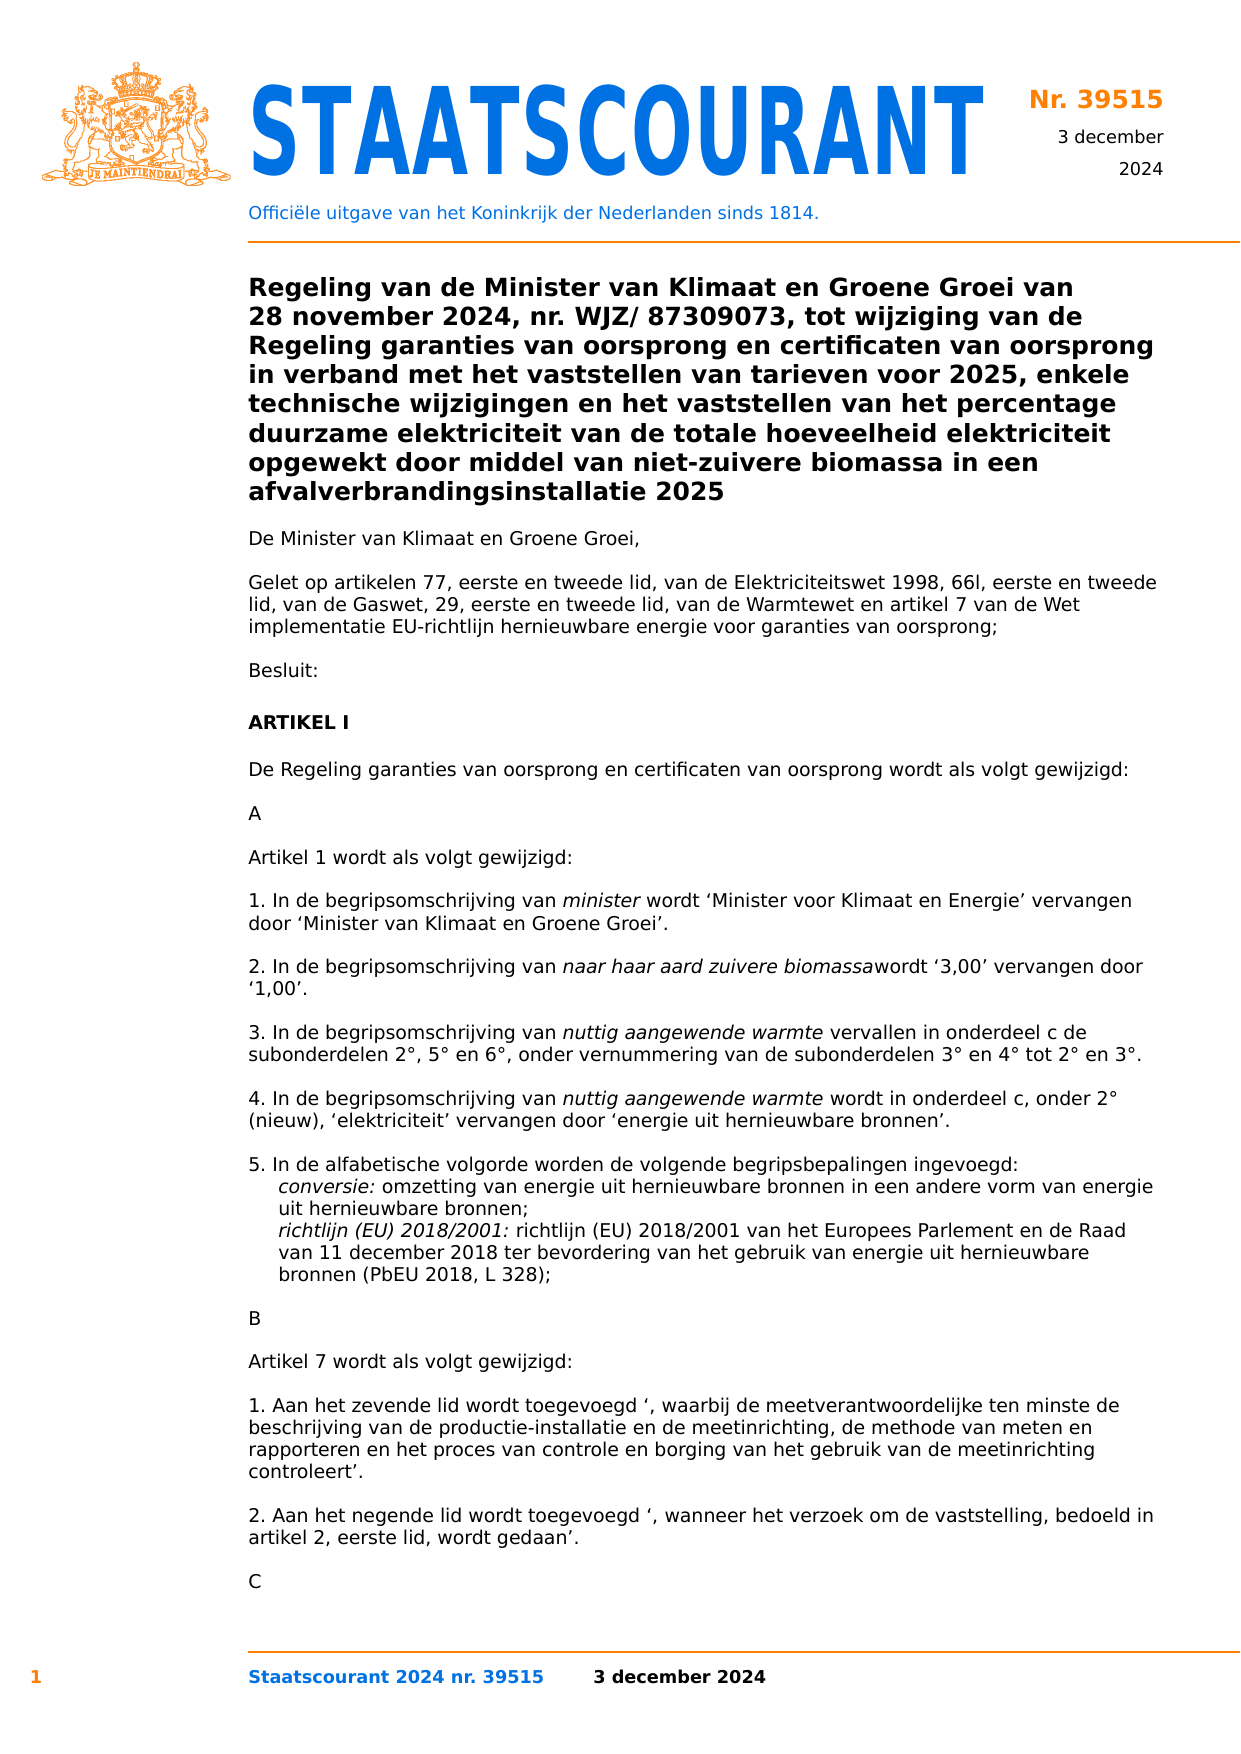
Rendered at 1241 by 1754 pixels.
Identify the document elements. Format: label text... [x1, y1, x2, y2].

text De Regeling garanties van oorsprong en certificaten van oorsprong wordt als volgt gewijzigd: [248, 759, 1163, 781]
text 1. Aan het zevende lid wordt toegevoegd ‘, waarbij de meetverantwoordelijke ten minste de beschrijving van de productie-installatie en de meetinrichting, de methode van meten en rapporteren en het proces van controle en borging van het gebruik van de meetinrichting controleert’. [248, 1395, 1163, 1483]
text 5. In de alfabetische volgorde worden de volgende begripsbepalingen ingevoegd: [248, 1154, 1163, 1176]
table_header STAATSCOURANT [248, 62, 998, 203]
table_cell 3 december [998, 121, 1240, 153]
table_cell 2024 [998, 153, 1240, 203]
text 2. Aan het negende lid wordt toegevoegd ‘, wanneer het verzoek om de vaststelling, bedoeld in artikel 2, eerste lid, wordt gedaan’. [248, 1505, 1163, 1549]
picture [41, 62, 231, 186]
subtitle Regeling van de Minister van Klimaat en Groene Groei van 28 november 2024, nr. WJZ/ 87309073, tot wijziging van de Regeling garanties van oorsprong en certificaten van oorsprong in verband met het vaststellen van tarieven voor 2025, enkele technische wijzigingen en het vaststellen van het percentage duurzame elektriciteit van de totale hoeveelheid elektriciteit opgewekt door middel van niet-zuivere biomassa in een afvalverbrandingsinstallatie 2025 [248, 273, 1163, 506]
text Besluit: [248, 660, 1163, 682]
table_cell Officiële uitgave van het Koninkrijk der Nederlanden sinds 1814. [248, 203, 1240, 241]
text 3. In de begripsomschrijving van nuttig aangewende warmte vervallen in onderdeel c de subonderdelen 2°, 5° en 6°, onder vernummering van de subonderdelen 3° en 4° tot 2° en 3°. [248, 1022, 1163, 1066]
text 2. In de begripsomschrijving van naar haar aard zuivere biomassawordt ‘3,00’ vervangen door ‘1,00’. [248, 956, 1163, 1000]
text De Minister van Klimaat en Groene Groei, [248, 528, 1163, 550]
text conversie: omzetting van energie uit hernieuwbare bronnen in een andere vorm van energie uit hernieuwbare bronnen; [278, 1176, 1163, 1220]
table_header [25, 62, 248, 241]
table_header Nr. 39515 [998, 62, 1240, 121]
text Gelet op artikelen 77, eerste en tweede lid, van de Elektriciteitswet 1998, 66l, eerste en tweede lid, van de Gaswet, 29, eerste en tweede lid, van de Warmtewet en artikel 7 van de Wet implementatie EU-richtlijn hernieuwbare energie voor garanties van oorsprong; [248, 572, 1163, 638]
text Artikel 7 wordt als volgt gewijzigd: [248, 1351, 1163, 1373]
text B [248, 1307, 1163, 1329]
text richtlijn (EU) 2018/2001: richtlijn (EU) 2018/2001 van het Europees Parlement en de Raad van 11 december 2018 ter bevordering van het gebruik van energie uit hernieuwbare bronnen (PbEU 2018, L 328); [278, 1220, 1163, 1286]
text Artikel 1 wordt als volgt gewijzigd: [248, 847, 1163, 868]
subtitle ARTIKEL I [248, 712, 1163, 734]
text 1. In de begripsomschrijving van minister wordt ‘Minister voor Klimaat en Energie’ vervangen door ‘Minister van Klimaat en Groene Groei’. [248, 890, 1163, 934]
text C [248, 1571, 1163, 1593]
text A [248, 803, 1163, 825]
text 4. In de begripsomschrijving van nuttig aangewende warmte wordt in onderdeel c, onder 2° (nieuw), ‘elektriciteit’ vervangen door ‘energie uit hernieuwbare bronnen’. [248, 1088, 1163, 1132]
